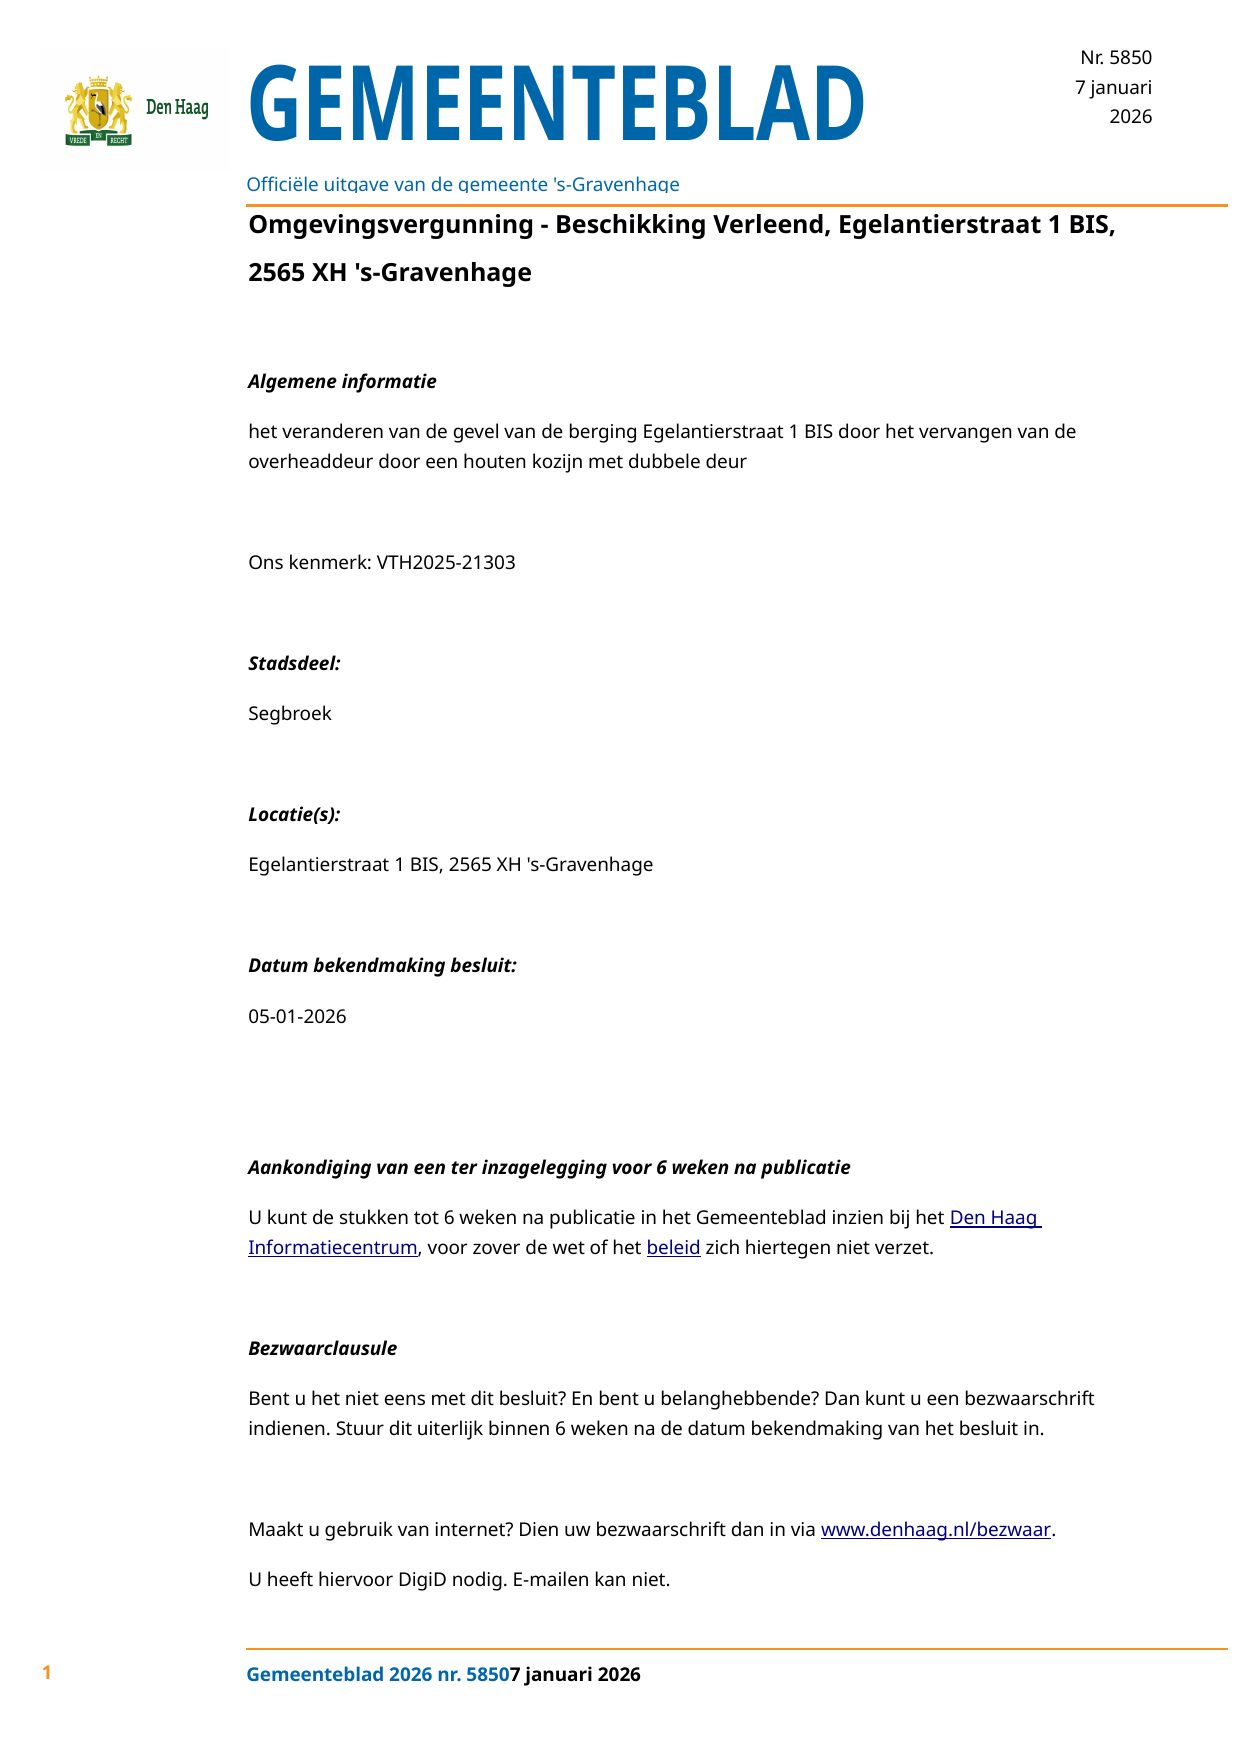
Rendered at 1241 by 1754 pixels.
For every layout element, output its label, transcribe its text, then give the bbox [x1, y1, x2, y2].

text het veranderen van de gevel van de berging Egelantierstraat 1 BIS door het vervangen van de overheaddeur door een houten kozijn met dubbele deur [248, 419, 1152, 474]
text Bent u het niet eens met dit besluit? En bent u belanghebbende? Dan kunt u een bezwaarschrift indienen. Stuur dit uiterlijk binnen 6 weken na de datum bekendmaking van het besluit in. [248, 1385, 1152, 1441]
text Egelantierstraat 1 BIS, 2565 XH 's-Gravenhage [248, 852, 1152, 877]
text Bezwaarclausule [248, 1335, 1152, 1361]
text Algemene informatie [248, 368, 1152, 394]
text Aankondiging van een ter inzagelegging voor 6 weken na publicatie [248, 1154, 1152, 1180]
text U heeft hiervoor DigiD nodig. E-mailen kan niet. [248, 1566, 1152, 1592]
picture [41, 47, 231, 172]
text Segbroek [248, 700, 1152, 726]
text Datum bekendmaking besluit: [248, 952, 1152, 978]
text U kunt de stukken tot 6 weken na publicatie in het Gemeenteblad inzien bij het Den Haag Informatiecentrum, voor zover de wet of het beleid zich hiertegen niet verzet. [248, 1204, 1152, 1260]
text Stadsdeel: [248, 650, 1152, 676]
text Locatie(s): [248, 801, 1152, 827]
text 05-01-2026 [248, 1003, 1152, 1029]
text Maakt u gebruik van internet? Dien uw bezwaarschrift dan in via www.denhaag.nl/bezwaar. [248, 1516, 1152, 1542]
text Ons kenmerk: VTH2025-21303 [248, 549, 1152, 575]
text Omgevingsvergunning - Beschikking Verleend, Egelantierstraat 1 BIS, 2565 XH 's-Gravenhage [248, 207, 1152, 288]
